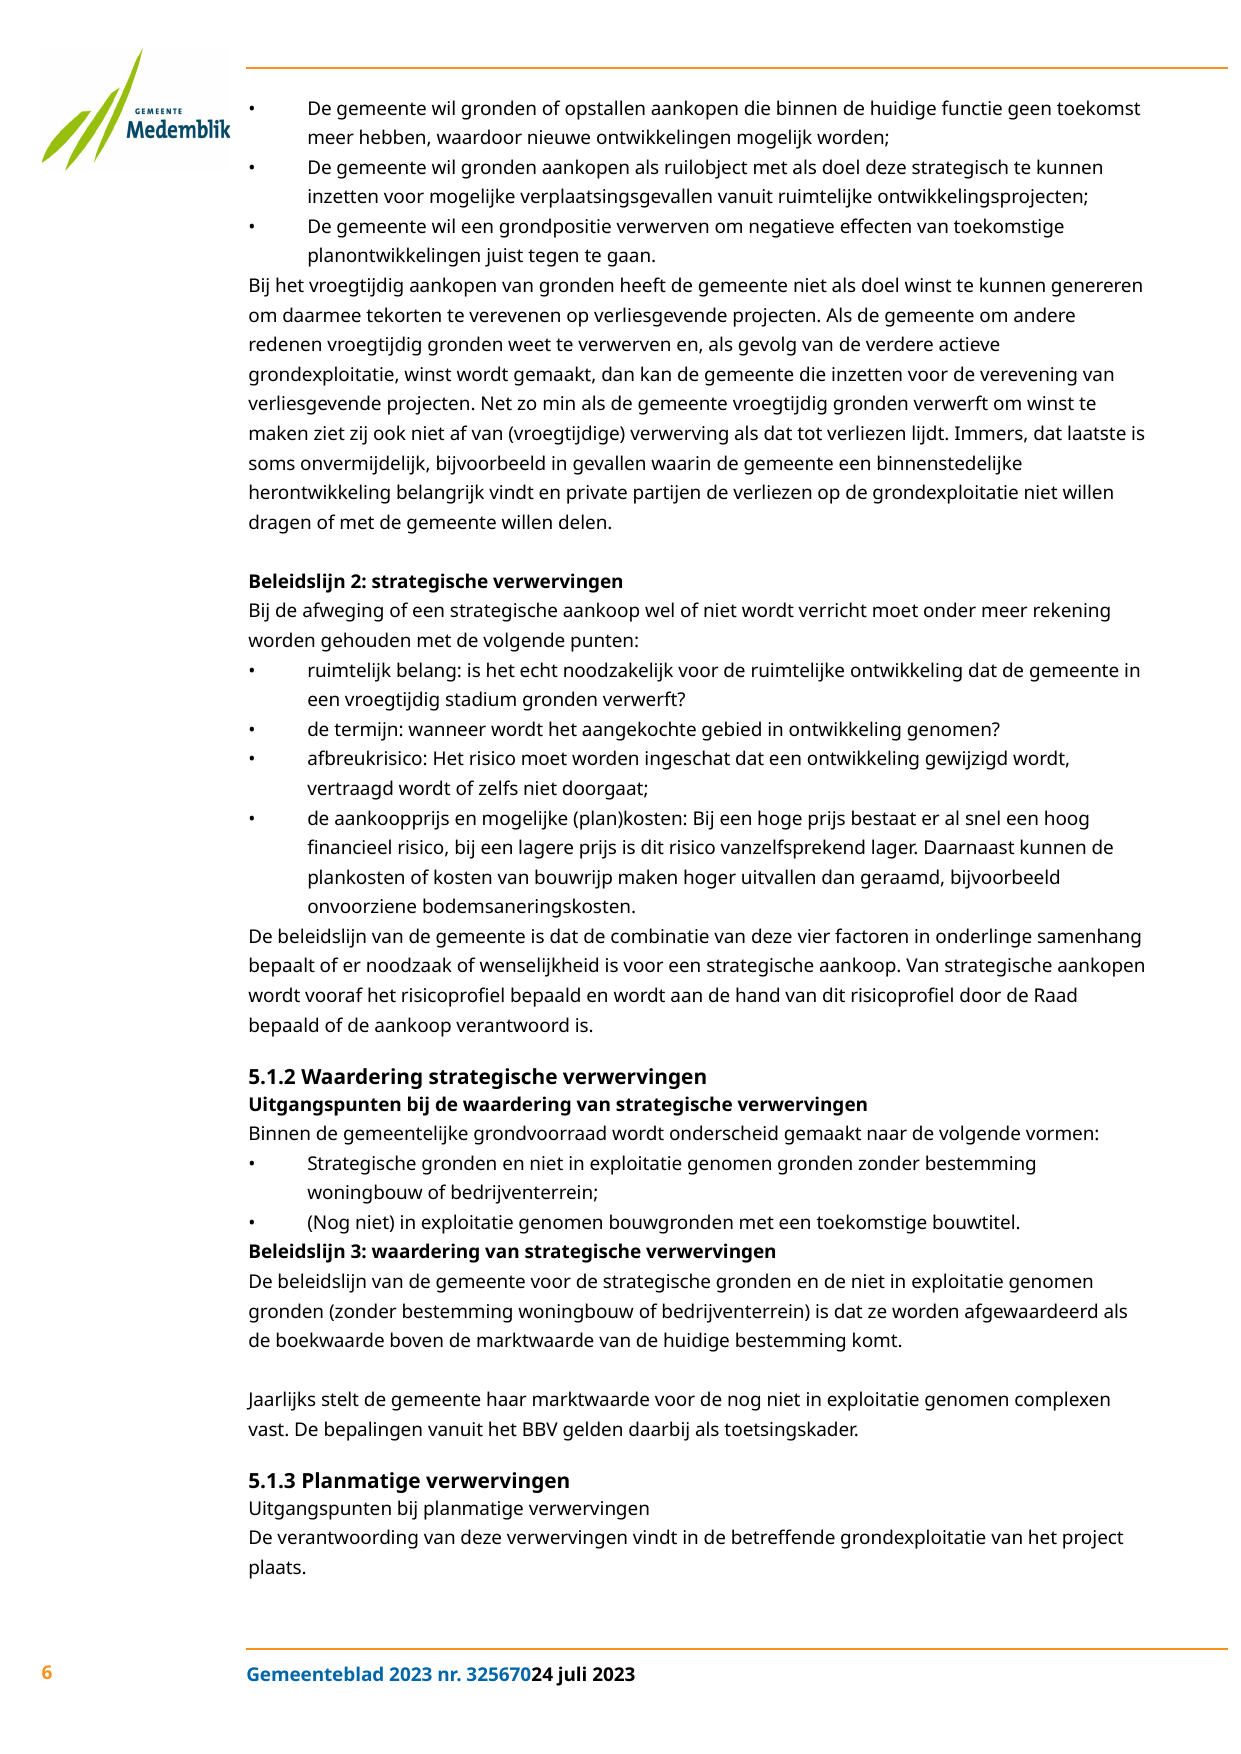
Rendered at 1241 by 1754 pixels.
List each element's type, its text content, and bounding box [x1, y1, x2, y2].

text Uitgangspunten bij planmatige verwervingen [248, 1495, 1152, 1521]
list (Nog niet) in exploitatie genomen bouwgronden met een toekomstige bouwtitel. [248, 1209, 1152, 1235]
text 5.1.3 Planmatige verwervingen [248, 1467, 1152, 1495]
list ruimtelijk belang: is het echt noodzakelijk voor de ruimtelijke ontwikkeling dat de gemeente in een vroegtijdig stadium gronden verwerft? [248, 657, 1152, 712]
list de aankoopprijs en mogelijke (plan)kosten: Bij een hoge prijs bestaat er al snel een hoog financieel risico, bij een lagere prijs is dit risico vanzelfsprekend lager. Daarnaast kunnen de plankosten of kosten van bouwrijp maken hoger uitvallen dan geraamd, bijvoorbeeld onvoorziene bodemsaneringskosten. [248, 805, 1152, 919]
text Jaarlijks stelt de gemeente haar marktwaarde voor de nog niet in exploitatie genomen complexen vast. De bepalingen vanuit het BBV gelden daarbij als toetsingskader. [248, 1387, 1152, 1442]
text Bij het vroegtijdig aankopen van gronden heeft de gemeente niet als doel winst te kunnen genereren om daarmee tekorten te verevenen op verliesgevende projecten. Als de gemeente om andere redenen vroegtijdig gronden weet te verwerven en, als gevolg van de verdere actieve grondexploitatie, winst wordt gemaakt, dan kan de gemeente die inzetten voor de verevening van verliesgevende projecten. Net zo min als de gemeente vroegtijdig gronden verwerft om winst te maken ziet zij ook niet af van (vroegtijdige) verwerving als dat tot verliezen lijdt. Immers, dat laatste is soms onvermijdelijk, bijvoorbeeld in gevallen waarin de gemeente een binnenstedelijke herontwikkeling belangrijk vindt en private partijen de verliezen op de grondexploitatie niet willen dragen of met de gemeente willen delen. [248, 272, 1152, 535]
list De gemeente wil gronden aankopen als ruilobject met als doel deze strategisch te kunnen inzetten voor mogelijke verplaatsingsgevallen vanuit ruimtelijke ontwikkelingsprojecten; [248, 154, 1152, 209]
text De beleidslijn van de gemeente is dat de combinatie van deze vier factoren in onderlinge samenhang bepaalt of er noodzaak of wenselijkheid is voor een strategische aankoop. Van strategische aankopen wordt vooraf het risicoprofiel bepaald en wordt aan de hand van dit risicoprofiel door de Raad bepaald of de aankoop verantwoord is. [248, 923, 1152, 1038]
text De verantwoording van deze verwervingen vindt in de betreffende grondexploitatie van het project plaats. [248, 1524, 1152, 1580]
text Beleidslijn 2: strategische verwervingen [248, 568, 1152, 594]
text Binnen de gemeentelijke grondvoorraad wordt onderscheid gemaakt naar de volgende vormen: [248, 1120, 1152, 1146]
text De beleidslijn van de gemeente voor de strategische gronden en de niet in exploitatie genomen gronden (zonder bestemming woningbouw of bedrijventerrein) is dat ze worden afgewaardeerd als de boekwaarde boven de marktwaarde van de huidige bestemming komt. [248, 1268, 1152, 1353]
text 5.1.2 Waardering strategische verwervingen [248, 1062, 1152, 1091]
list de termijn: wanneer wordt het aangekochte gebied in ontwikkeling genomen? [248, 716, 1152, 742]
picture [41, 47, 231, 172]
list De gemeente wil gronden of opstallen aankopen die binnen de huidige functie geen toekomst meer hebben, waardoor nieuwe ontwikkelingen mogelijk worden; [248, 95, 1152, 150]
list afbreukrisico: Het risico moet worden ingeschat dat een ontwikkeling gewijzigd wordt, vertraagd wordt of zelfs niet doorgaat; [248, 746, 1152, 801]
text Bij de afweging of een strategische aankoop wel of niet wordt verricht moet onder meer rekening worden gehouden met de volgende punten: [248, 598, 1152, 653]
text Beleidslijn 3: waardering van strategische verwervingen [248, 1239, 1152, 1264]
list De gemeente wil een grondpositie verwerven om negatieve effecten van toekomstige planontwikkelingen juist tegen te gaan. [248, 213, 1152, 268]
text Uitgangspunten bij de waardering van strategische verwervingen [248, 1091, 1152, 1116]
list Strategische gronden en niet in exploitatie genomen gronden zonder bestemming woningbouw of bedrijventerrein; [248, 1150, 1152, 1205]
